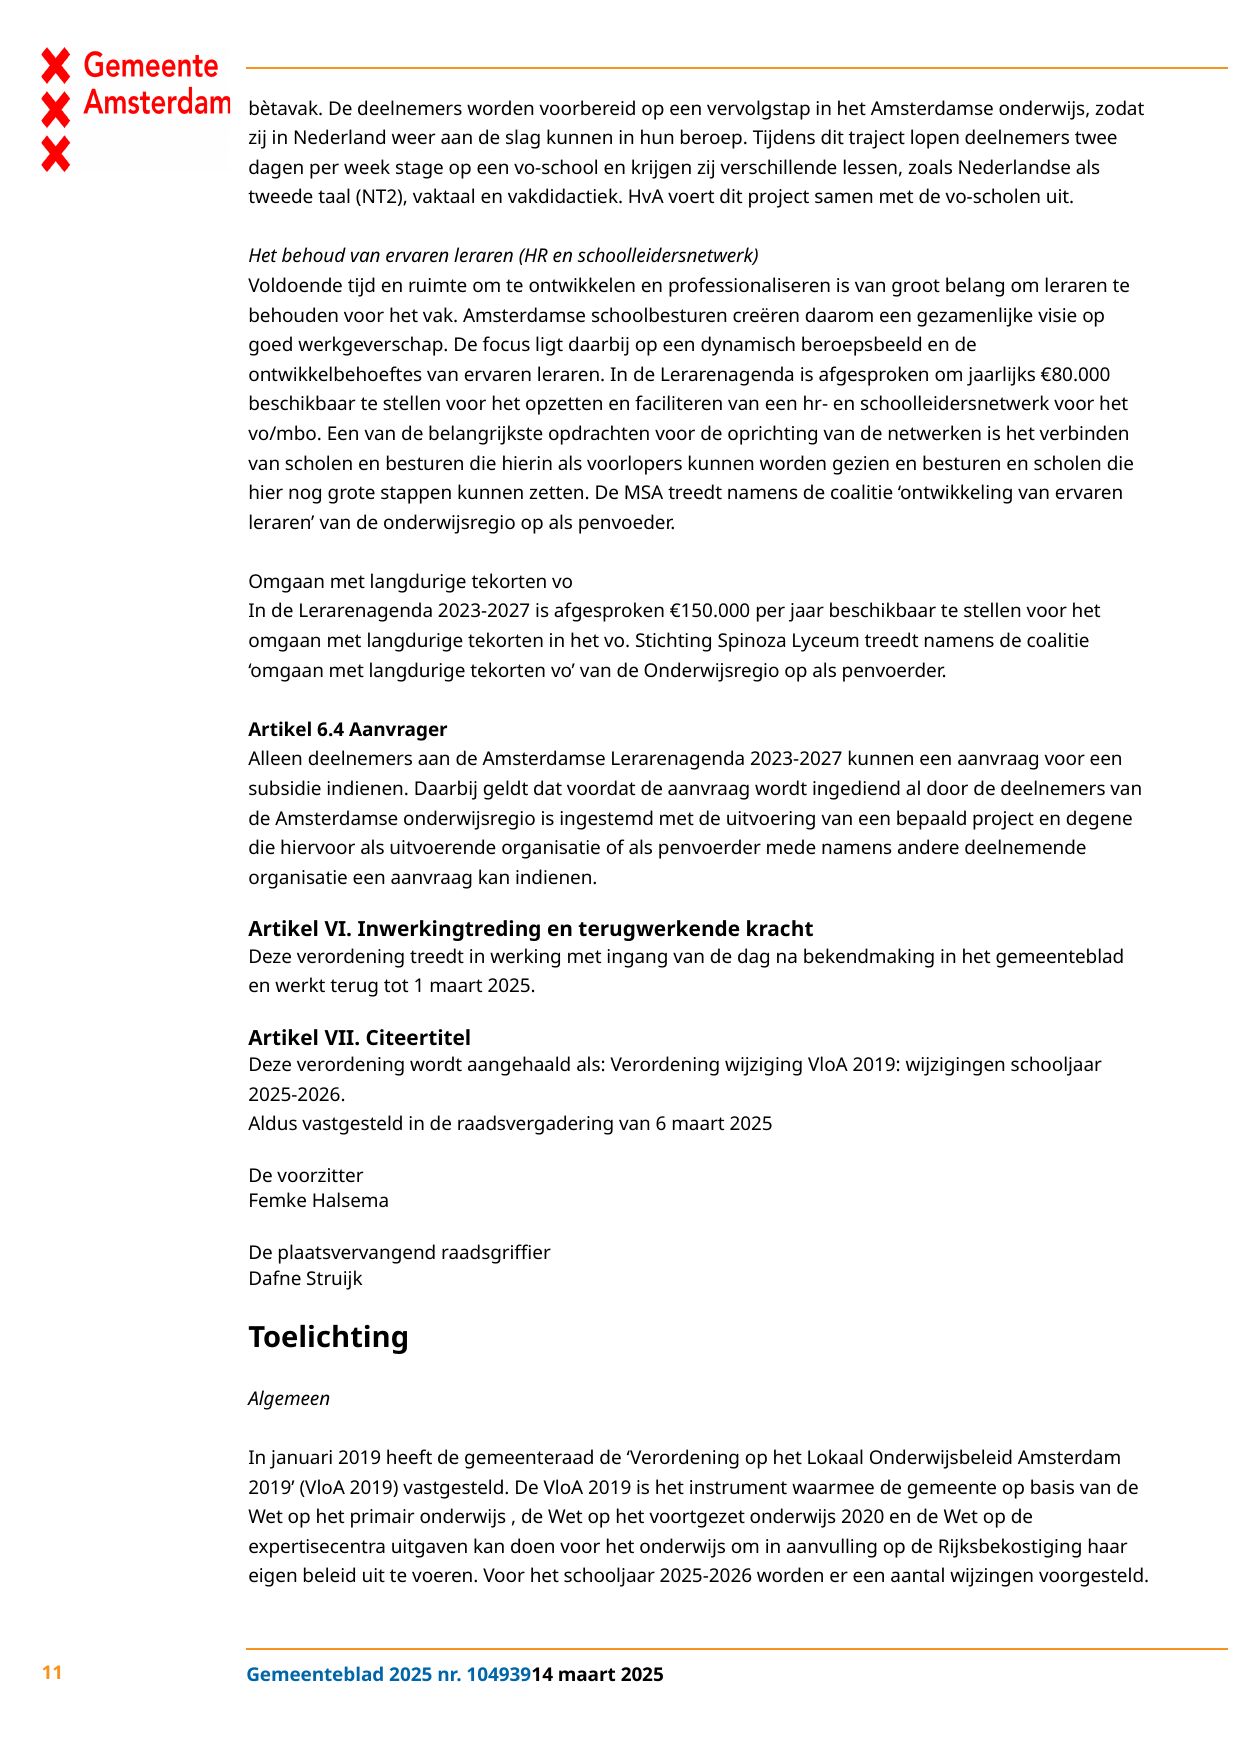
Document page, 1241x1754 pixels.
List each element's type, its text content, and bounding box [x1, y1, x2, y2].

text Voldoende tijd en ruimte om te ontwikkelen en professionaliseren is van groot belang om leraren te behouden voor het vak. Amsterdamse schoolbesturen creëren daarom een gezamenlijke visie op goed werkgeverschap. De focus ligt daarbij op een dynamisch beroepsbeeld en de ontwikkelbehoeftes van ervaren leraren. In de Lerarenagenda is afgesproken om jaarlijks €80.000 beschikbaar te stellen voor het opzetten en faciliteren van een hr- en schoolleidersnetwerk voor het vo/mbo. Een van de belangrijkste opdrachten voor de oprichting van de netwerken is het verbinden van scholen en besturen die hierin als voorlopers kunnen worden gezien en besturen en scholen die hier nog grote stappen kunnen zetten. De MSA treedt namens de coalitie ‘ontwikkeling van ervaren leraren’ van de onderwijsregio op als penvoeder. [248, 272, 1152, 535]
text Het behoud van ervaren leraren (HR en schoolleidersnetwerk) [248, 243, 1152, 268]
text Deze verordening wordt aangehaald als: Verordening wijziging VloA 2019: wijzigingen schooljaar 2025-2026. [248, 1051, 1152, 1107]
text De plaatsvervangend raadsgriffier [248, 1239, 1152, 1265]
text Dafne Struijk [248, 1265, 1152, 1291]
text De voorzitter [248, 1162, 1152, 1188]
text bètavak. De deelnemers worden voorbereid op een vervolgstap in het Amsterdamse onderwijs, zodat zij in Nederland weer aan de slag kunnen in hun beroep. Tijdens dit traject lopen deelnemers twee dagen per week stage op een vo-school en krijgen zij verschillende lessen, zoals Nederlandse als tweede taal (NT2), vaktaal en vakdidactiek. HvA voert dit project samen met de vo-scholen uit. [248, 95, 1152, 209]
text Aldus vastgesteld in de raadsvergadering van 6 maart 2025 [248, 1110, 1152, 1136]
text Artikel 6.4 Aanvrager [248, 716, 1152, 742]
text In de Lerarenagenda 2023-2027 is afgesproken €150.000 per jaar beschikbaar te stellen voor het omgaan met langdurige tekorten in het vo. Stichting Spinoza Lyceum treedt namens de coalitie ‘omgaan met langdurige tekorten vo’ van de Onderwijsregio op als penvoerder. [248, 598, 1152, 683]
text Omgaan met langdurige tekorten vo [248, 568, 1152, 594]
text Artikel VI. Inwerkingtreding en terugwerkende kracht [248, 914, 1152, 943]
text Artikel VII. Citeertitel [248, 1023, 1152, 1051]
text Femke Halsema [248, 1188, 1152, 1213]
picture [41, 47, 231, 172]
text Toelichting [248, 1316, 1152, 1356]
text Alleen deelnemers aan de Amsterdamse Lerarenagenda 2023-2027 kunnen een aanvraag voor een subsidie indienen. Daarbij geldt dat voordat de aanvraag wordt ingediend al door de deelnemers van de Amsterdamse onderwijsregio is ingestemd met de uitvoering van een bepaald project en degene die hiervoor als uitvoerende organisatie of als penvoerder mede namens andere deelnemende organisatie een aanvraag kan indienen. [248, 746, 1152, 890]
text Deze verordening treedt in werking met ingang van de dag na bekendmaking in het gemeenteblad en werkt terug tot 1 maart 2025. [248, 943, 1152, 998]
text Algemeen [248, 1385, 1152, 1411]
text In januari 2019 heeft de gemeenteraad de ‘Verordening op het Lokaal Onderwijsbeleid Amsterdam 2019’ (VloA 2019) vastgesteld. De VloA 2019 is het instrument waarmee de gemeente op basis van de Wet op het primair onderwijs , de Wet op het voortgezet onderwijs 2020 en de Wet op de expertisecentra uitgaven kan doen voor het onderwijs om in aanvulling op de Rijksbekostiging haar eigen beleid uit te voeren. Voor het schooljaar 2025-2026 worden er een aantal wijzingen voorgesteld. [248, 1444, 1152, 1588]
